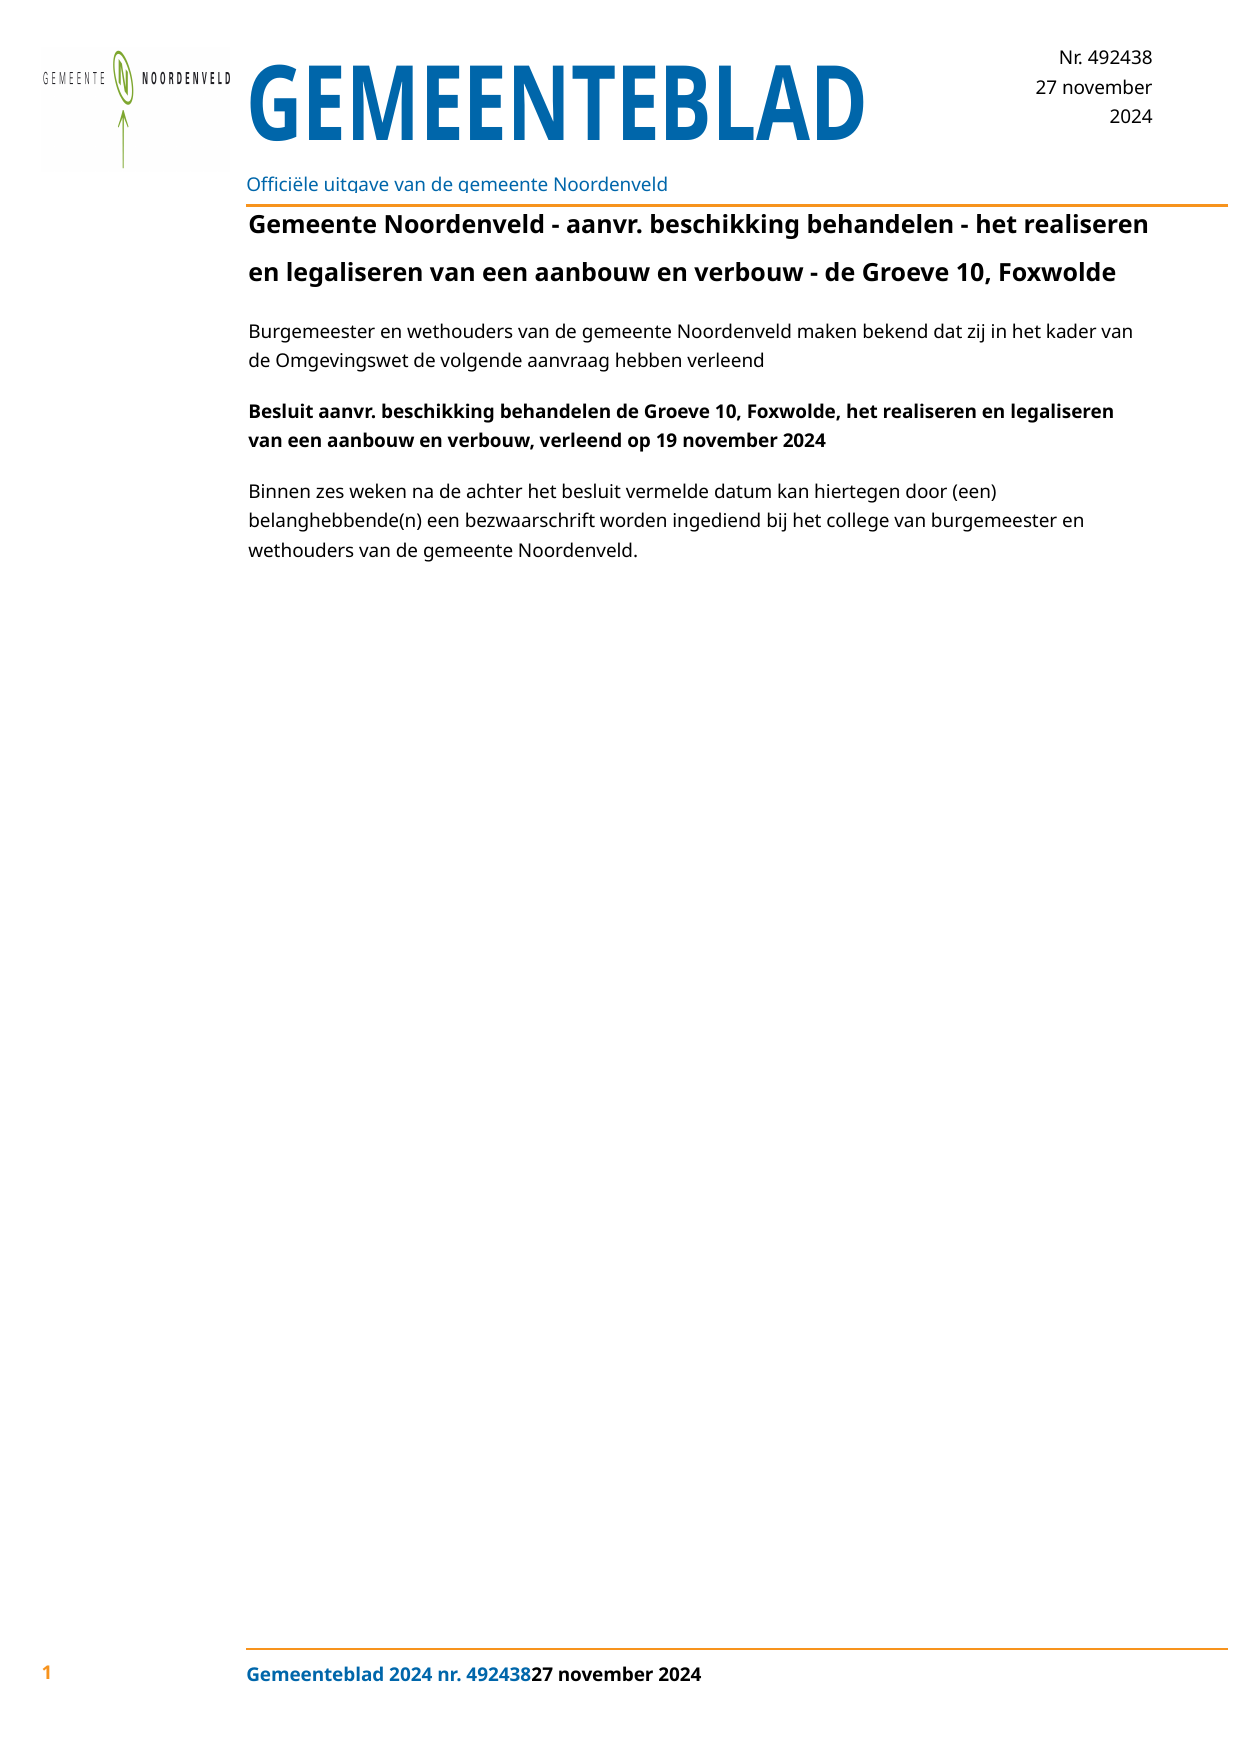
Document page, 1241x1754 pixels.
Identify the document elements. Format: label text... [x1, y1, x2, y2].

text Besluit aanvr. beschikking behandelen de Groeve 10, Foxwolde, het realiseren en legaliseren van een aanbouw en verbouw, verleend op 19 november 2024 [248, 398, 1152, 453]
text Gemeente Noordenveld - aanvr. beschikking behandelen - het realiseren en legaliseren van een aanbouw en verbouw - de Groeve 10, Foxwolde [248, 207, 1152, 288]
text Burgemeester en wethouders van de gemeente Noordenveld maken bekend dat zij in het kader van de Omgevingswet de volgende aanvraag hebben verleend [248, 318, 1152, 373]
picture [41, 47, 231, 172]
text Binnen zes weken na de achter het besluit vermelde datum kan hiertegen door (een) belanghebbende(n) een bezwaarschrift worden ingediend bij het college van burgemeester en wethouders van de gemeente Noordenveld. [248, 478, 1152, 563]
